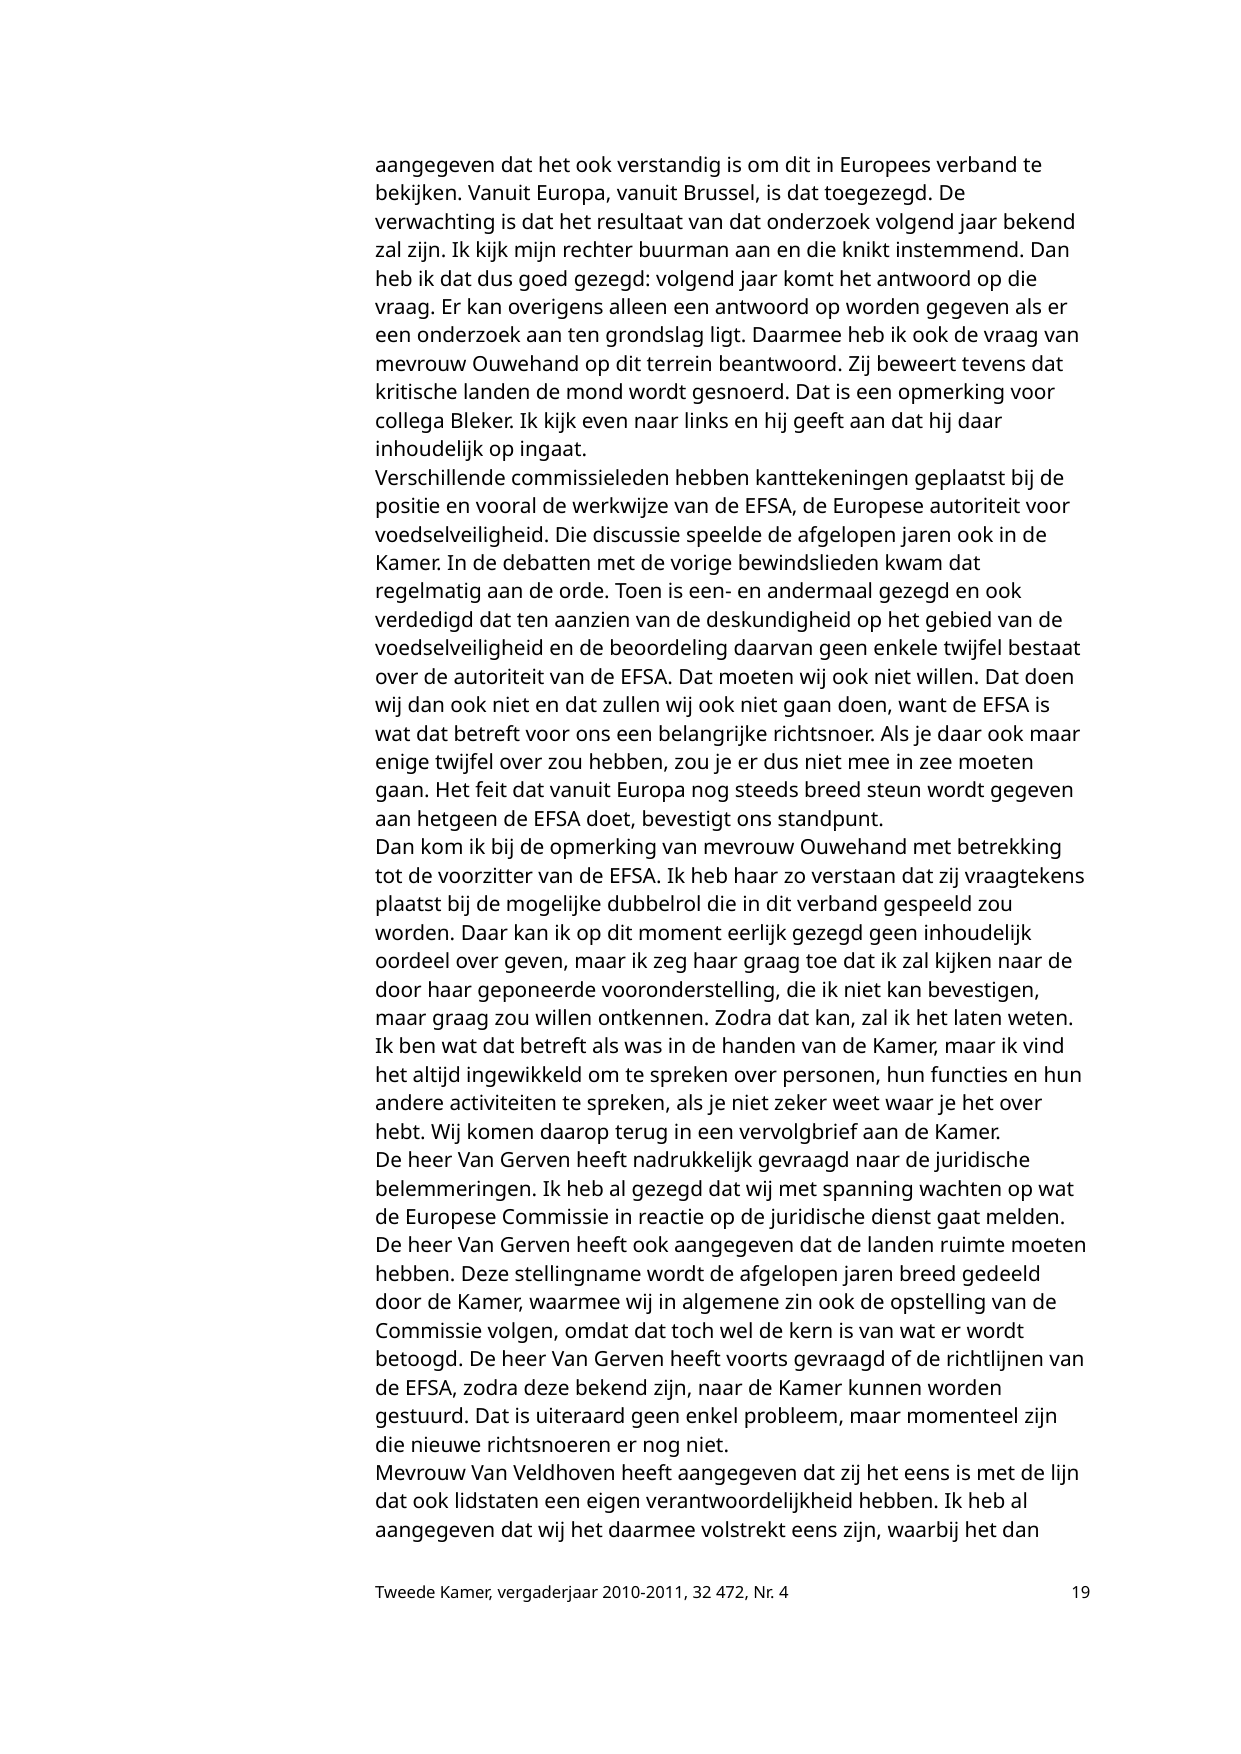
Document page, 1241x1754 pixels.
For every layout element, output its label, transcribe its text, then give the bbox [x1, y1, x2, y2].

text De heer Van Gerven heeft nadrukkelijk gevraagd naar de juridische belemmeringen. Ik heb al gezegd dat wij met spanning wachten op wat de Europese Commissie in reactie op de juridische dienst gaat melden. De heer Van Gerven heeft ook aangegeven dat de landen ruimte moeten hebben. Deze stellingname wordt de afgelopen jaren breed gedeeld door de Kamer, waarmee wij in algemene zin ook de opstelling van de Commissie volgen, omdat dat toch wel de kern is van wat er wordt betoogd. De heer Van Gerven heeft voorts gevraagd of de richtlijnen van de EFSA, zodra deze bekend zijn, naar de Kamer kunnen worden gestuurd. Dat is uiteraard geen enkel probleem, maar momenteel zijn die nieuwe richtsnoeren er nog niet. [375, 1145, 1090, 1458]
text Verschillende commissieleden hebben kanttekeningen geplaatst bij de positie en vooral de werkwijze van de EFSA, de Europese autoriteit voor voedselveiligheid. Die discussie speelde de afgelopen jaren ook in de Kamer. In de debatten met de vorige bewindslieden kwam dat regelmatig aan de orde. Toen is een- en andermaal gezegd en ook verdedigd dat ten aanzien van de deskundigheid op het gebied van de voedselveiligheid en de beoordeling daarvan geen enkele twijfel bestaat over de autoriteit van de EFSA. Dat moeten wij ook niet willen. Dat doen wij dan ook niet en dat zullen wij ook niet gaan doen, want de EFSA is wat dat betreft voor ons een belangrijke richtsnoer. Als je daar ook maar enige twijfel over zou hebben, zou je er dus niet mee in zee moeten gaan. Het feit dat vanuit Europa nog steeds breed steun wordt gegeven aan hetgeen de EFSA doet, bevestigt ons standpunt. [375, 463, 1090, 832]
text Dan kom ik bij de opmerking van mevrouw Ouwehand met betrekking tot de voorzitter van de EFSA. Ik heb haar zo verstaan dat zij vraagtekens plaatst bij de mogelijke dubbelrol die in dit verband gespeeld zou worden. Daar kan ik op dit moment eerlijk gezegd geen inhoudelijk oordeel over geven, maar ik zeg haar graag toe dat ik zal kijken naar de door haar geponeerde vooronderstelling, die ik niet kan bevestigen, maar graag zou willen ontkennen. Zodra dat kan, zal ik het laten weten. Ik ben wat dat betreft als was in de handen van de Kamer, maar ik vind het altijd ingewikkeld om te spreken over personen, hun functies en hun andere activiteiten te spreken, als je niet zeker weet waar je het over hebt. Wij komen daarop terug in een vervolgbrief aan de Kamer. [375, 832, 1090, 1145]
text Mevrouw Van Veldhoven heeft aangegeven dat zij het eens is met de lijn dat ook lidstaten een eigen verantwoordelijkheid hebben. Ik heb al aangegeven dat wij het daarmee volstrekt eens zijn, waarbij het dan [375, 1458, 1090, 1543]
text aangegeven dat het ook verstandig is om dit in Europees verband te bekijken. Vanuit Europa, vanuit Brussel, is dat toegezegd. De verwachting is dat het resultaat van dat onderzoek volgend jaar bekend zal zijn. Ik kijk mijn rechter buurman aan en die knikt instemmend. Dan heb ik dat dus goed gezegd: volgend jaar komt het antwoord op die vraag. Er kan overigens alleen een antwoord op worden gegeven als er een onderzoek aan ten grondslag ligt. Daarmee heb ik ook de vraag van mevrouw Ouwehand op dit terrein beantwoord. Zij beweert tevens dat kritische landen de mond wordt gesnoerd. Dat is een opmerking voor collega Bleker. Ik kijk even naar links en hij geeft aan dat hij daar inhoudelijk op ingaat. [375, 150, 1090, 463]
